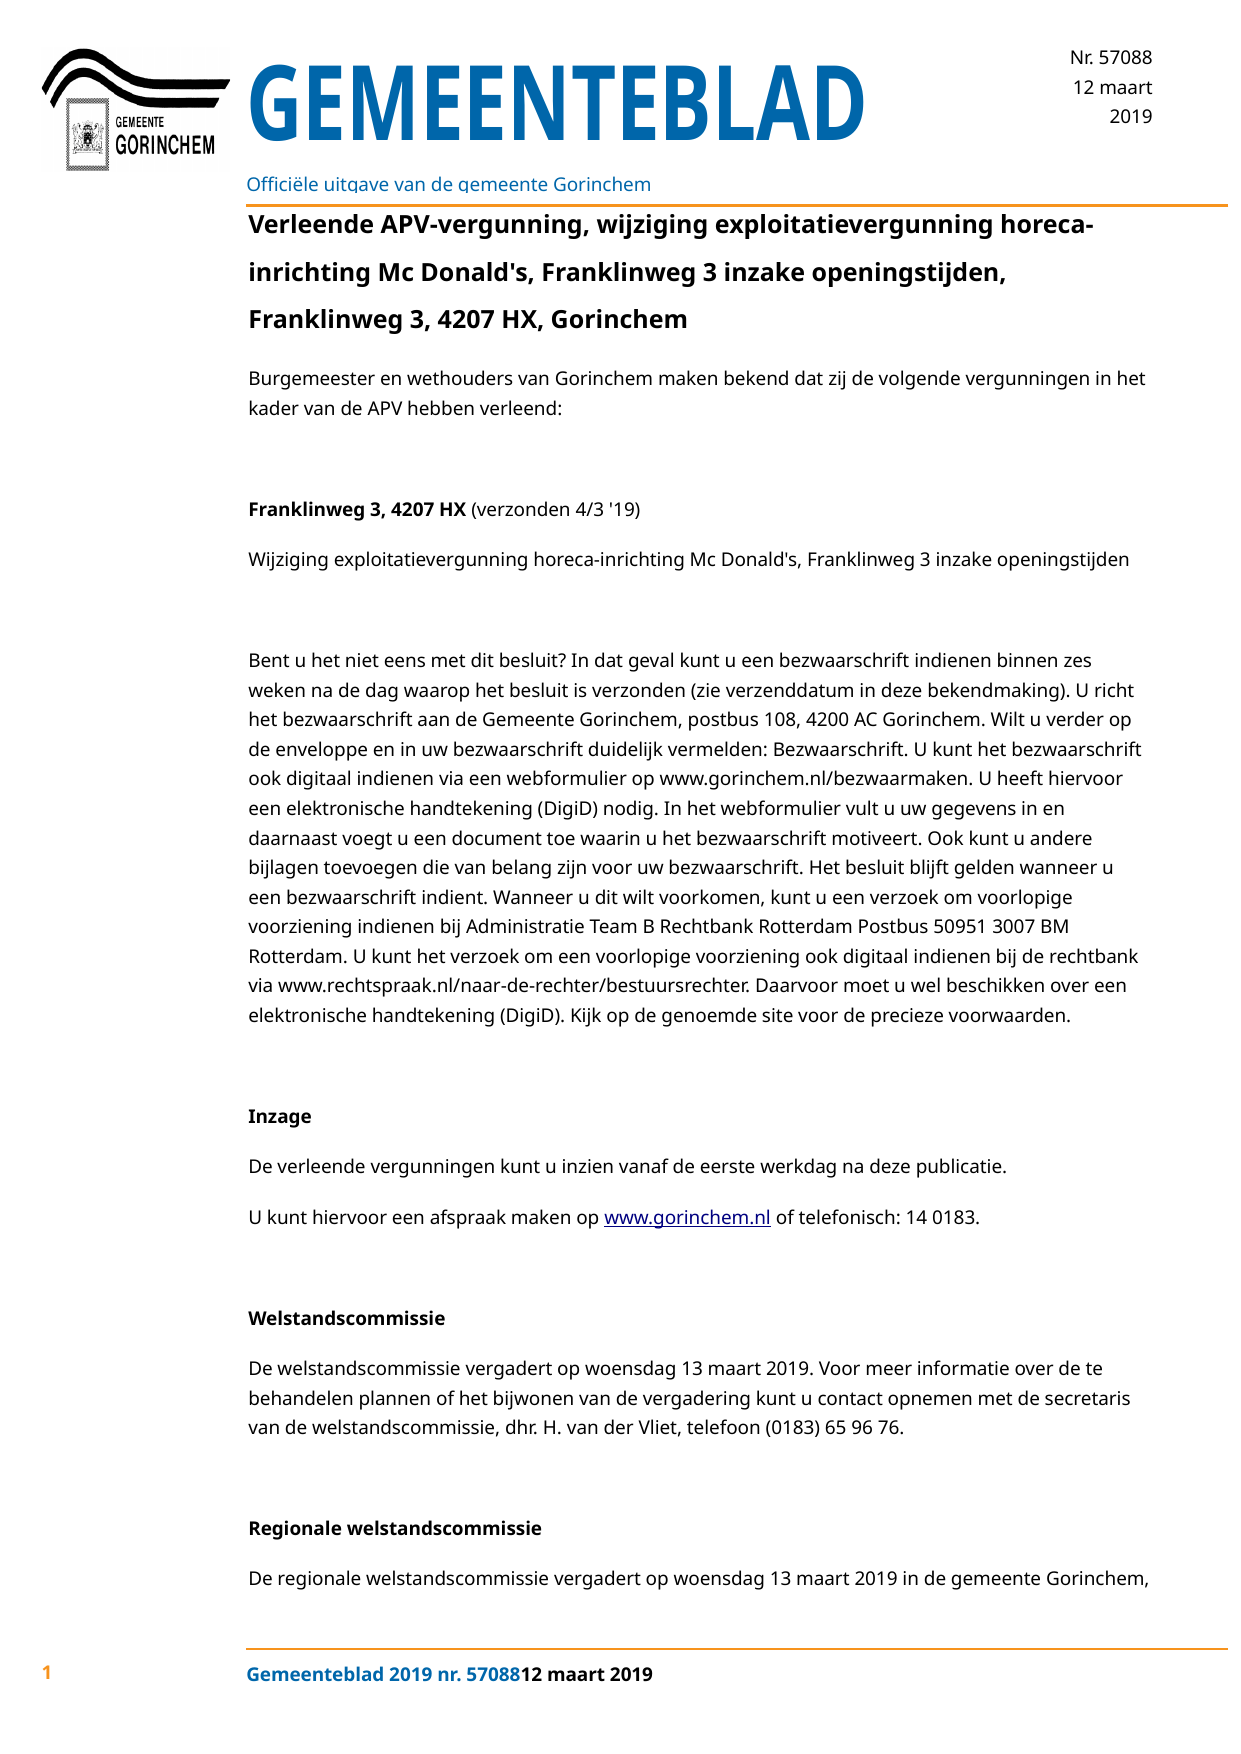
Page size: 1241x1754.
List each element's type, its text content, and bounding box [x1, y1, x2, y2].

text U kunt hiervoor een afspraak maken op www.gorinchem.nl of telefonisch: 14 0183. [248, 1204, 1152, 1229]
text Welstandscommissie [248, 1305, 1152, 1330]
text Wijziging exploitatievergunning horeca-inrichting Mc Donald's, Franklinweg 3 inzake openingstijden [248, 546, 1152, 572]
text De regionale welstandscommissie vergadert op woensdag 13 maart 2019 in de gemeente Gorinchem, [248, 1566, 1152, 1591]
text Regionale welstandscommissie [248, 1515, 1152, 1541]
text Franklinweg 3, 4207 HX (verzonden 4/3 '19) [248, 496, 1152, 522]
text Bent u het niet eens met dit besluit? In dat geval kunt u een bezwaarschrift indienen binnen zes weken na de dag waarop het besluit is verzonden (zie verzenddatum in deze bekendmaking). U richt het bezwaarschrift aan de Gemeente Gorinchem, postbus 108, 4200 AC Gorinchem. Wilt u verder op de enveloppe en in uw bezwaarschrift duidelijk vermelden: Bezwaarschrift. U kunt het bezwaarschrift ook digitaal indienen via een webformulier op www.gorinchem.nl/bezwaarmaken. U heeft hiervoor een elektronische handtekening (DigiD) nodig. In het webformulier vult u uw gegevens in en daarnaast voegt u een document toe waarin u het bezwaarschrift motiveert. Ook kunt u andere bijlagen toevoegen die van belang zijn voor uw bezwaarschrift. Het besluit blijft gelden wanneer u een bezwaarschrift indient. Wanneer u dit wilt voorkomen, kunt u een verzoek om voorlopige voorziening indienen bij Administratie Team B Rechtbank Rotterdam Postbus 50951 3007 BM Rotterdam. U kunt het verzoek om een voorlopige voorziening ook digitaal indienen bij de rechtbank via www.rechtspraak.nl/naar-de-rechter/bestuursrechter. Daarvoor moet u wel beschikken over een elektronische handtekening (DigiD). Kijk op de genoemde site voor de precieze voorwaarden. [248, 647, 1152, 1028]
text Inzage [248, 1103, 1152, 1129]
picture [41, 47, 231, 172]
text Burgemeester en wethouders van Gorinchem maken bekend dat zij de volgende vergunningen in het kader van de APV hebben verleend: [248, 366, 1152, 421]
text De verleende vergunningen kunt u inzien vanaf de eerste werkdag na deze publicatie. [248, 1153, 1152, 1179]
text De welstandscommissie vergadert op woensdag 13 maart 2019. Voor meer informatie over de te behandelen plannen of het bijwonen van de vergadering kunt u contact opnemen met de secretaris van de welstandscommissie, dhr. H. van der Vliet, telefoon (0183) 65 96 76. [248, 1355, 1152, 1440]
text Verleende APV-vergunning, wijziging exploitatievergunning horeca-inrichting Mc Donald's, Franklinweg 3 inzake openingstijden, Franklinweg 3, 4207 HX, Gorinchem [248, 207, 1152, 336]
